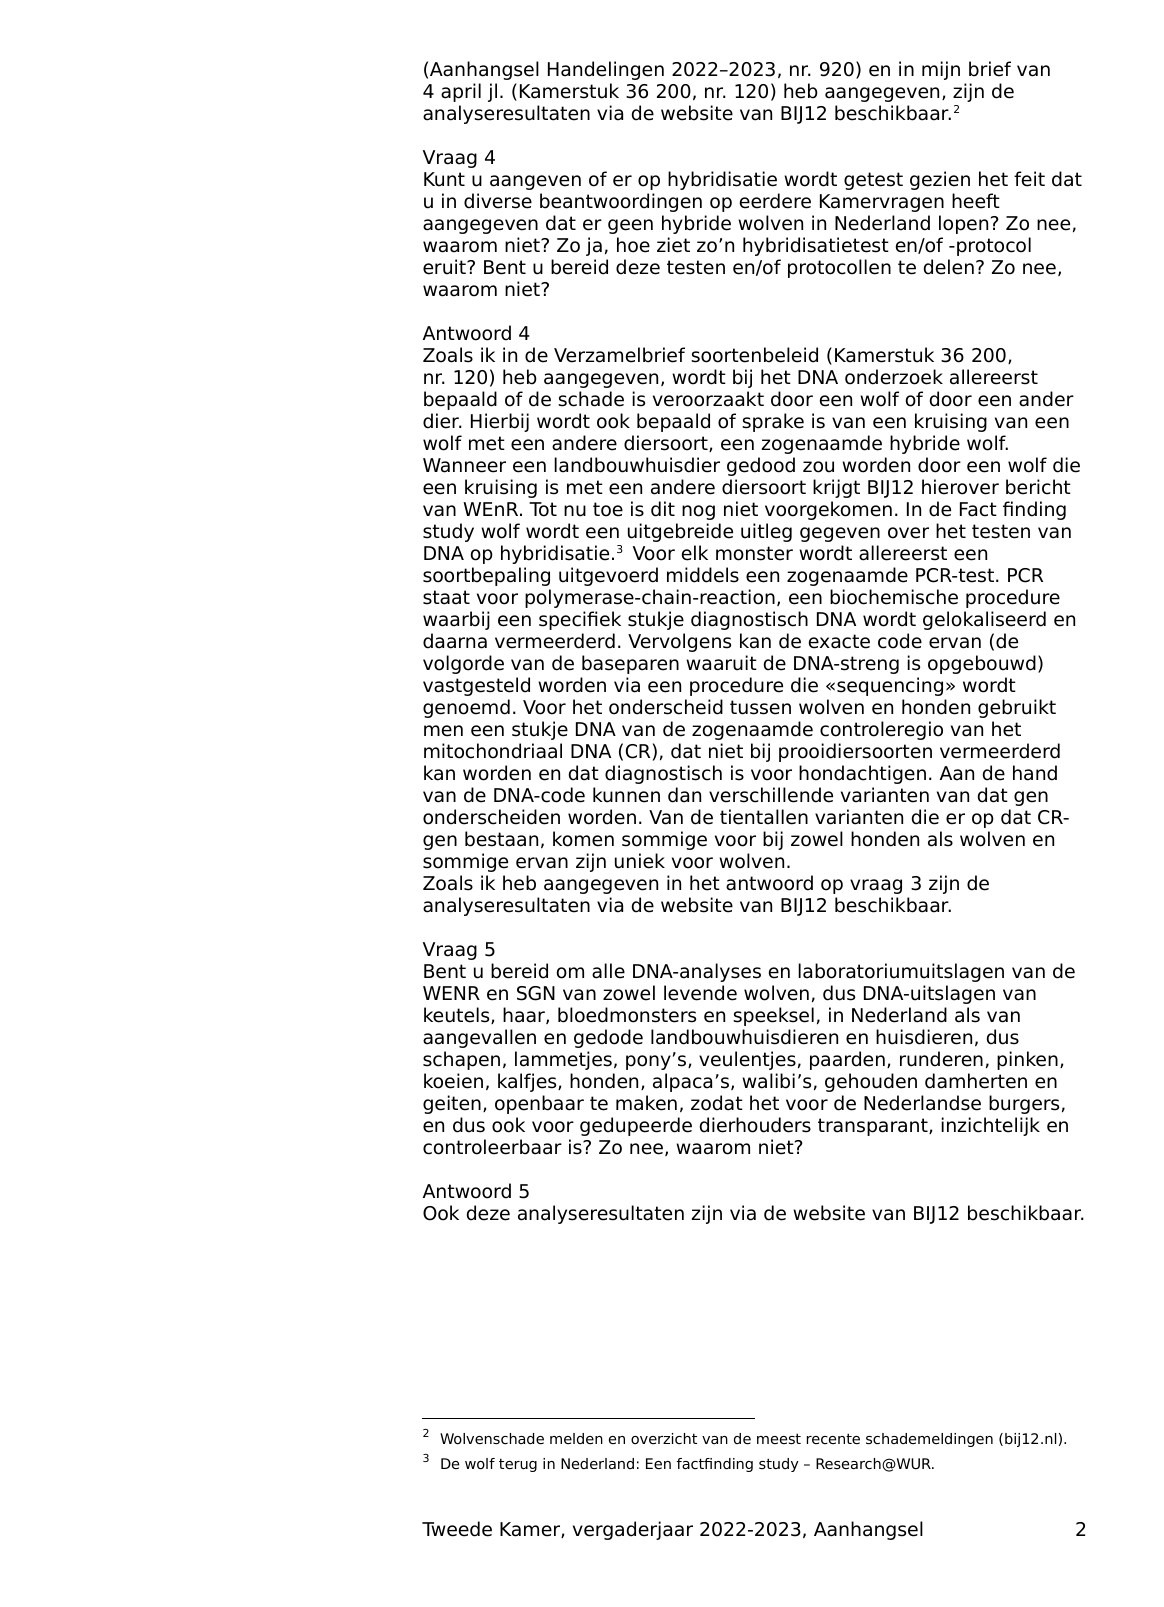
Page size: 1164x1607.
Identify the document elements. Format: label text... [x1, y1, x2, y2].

text Kunt u aangeven of er op hybridisatie wordt getest gezien het feit dat u in diverse beantwoordingen op eerdere Kamervragen heeft aangegeven dat er geen hybride wolven in Nederland lopen? Zo nee, waarom niet? Zo ja, hoe ziet zo’n hybridisatietest en/of -protocol eruit? Bent u bereid deze testen en/of protocollen te delen? Zo nee, waarom niet? [422, 169, 1087, 301]
text Wolvenschade melden en overzicht van de meest recente schademeldingen (bij12.nl). [422, 1427, 1087, 1449]
text Vraag 5 [422, 939, 1087, 961]
text Antwoord 4 [422, 323, 1087, 345]
text Antwoord 5 [422, 1181, 1087, 1203]
text Zoals ik heb aangegeven in het antwoord op vraag 3 zijn de analyseresultaten via de website van BIJ12 beschikbaar. [422, 873, 1087, 917]
text Vraag 4 [422, 147, 1087, 169]
text De wolf terug in Nederland: Een factfinding study – Research@WUR. [422, 1452, 1087, 1474]
text Ook deze analyseresultaten zijn via de website van BIJ12 beschikbaar. [422, 1203, 1087, 1225]
text (Aanhangsel Handelingen 2022–2023, nr. 920) en in mijn brief van 4 april jl. (Kamerstuk 36 200, nr. 120) heb aangegeven, zijn de analyseresultaten via de website van BIJ12 beschikbaar. [422, 59, 1087, 125]
text Bent u bereid om alle DNA-analyses en laboratoriumuitslagen van de WENR en SGN van zowel levende wolven, dus DNA-uitslagen van keutels, haar, bloedmonsters en speeksel, in Nederland als van aangevallen en gedode landbouwhuisdieren en huisdieren, dus schapen, lammetjes, pony’s, veulentjes, paarden, runderen, pinken, koeien, kalfjes, honden, alpaca’s, walibi’s, gehouden damherten en geiten, openbaar te maken, zodat het voor de Nederlandse burgers, en dus ook voor gedupeerde dierhouders transparant, inzichtelijk en controleerbaar is? Zo nee, waarom niet? [422, 961, 1087, 1159]
text Zoals ik in de Verzamelbrief soortenbeleid (Kamerstuk 36 200, nr. 120) heb aangegeven, wordt bij het DNA onderzoek allereerst bepaald of de schade is veroorzaakt door een wolf of door een ander dier. Hierbij wordt ook bepaald of sprake is van een kruising van een wolf met een andere diersoort, een zogenaamde hybride wolf. Wanneer een landbouwhuisdier gedood zou worden door een wolf die een kruising is met een andere diersoort krijgt BIJ12 hierover bericht van WEnR. Tot nu toe is dit nog niet voorgekomen. In de Fact finding study wolf wordt een uitgebreide uitleg gegeven over het testen van DNA op hybridisatie. Voor elk monster wordt allereerst een soortbepaling uitgevoerd middels een zogenaamde PCR-test. PCR staat voor polymerase-chain-reaction, een biochemische procedure waarbij een specifiek stukje diagnostisch DNA wordt gelokaliseerd en daarna vermeerderd. Vervolgens kan de exacte code ervan (de volgorde van de baseparen waaruit de DNA-streng is opgebouwd) vastgesteld worden via een procedure die «sequencing» wordt genoemd. Voor het onderscheid tussen wolven en honden gebruikt men een stukje DNA van de zogenaamde controleregio van het mitochondriaal DNA (CR), dat niet bij prooidiersoorten vermeerderd kan worden en dat diagnostisch is voor hondachtigen. Aan de hand van de DNA-code kunnen dan verschillende varianten van dat gen onderscheiden worden. Van de tientallen varianten die er op dat CR-gen bestaan, komen sommige voor bij zowel honden als wolven en sommige ervan zijn uniek voor wolven. [422, 345, 1087, 873]
